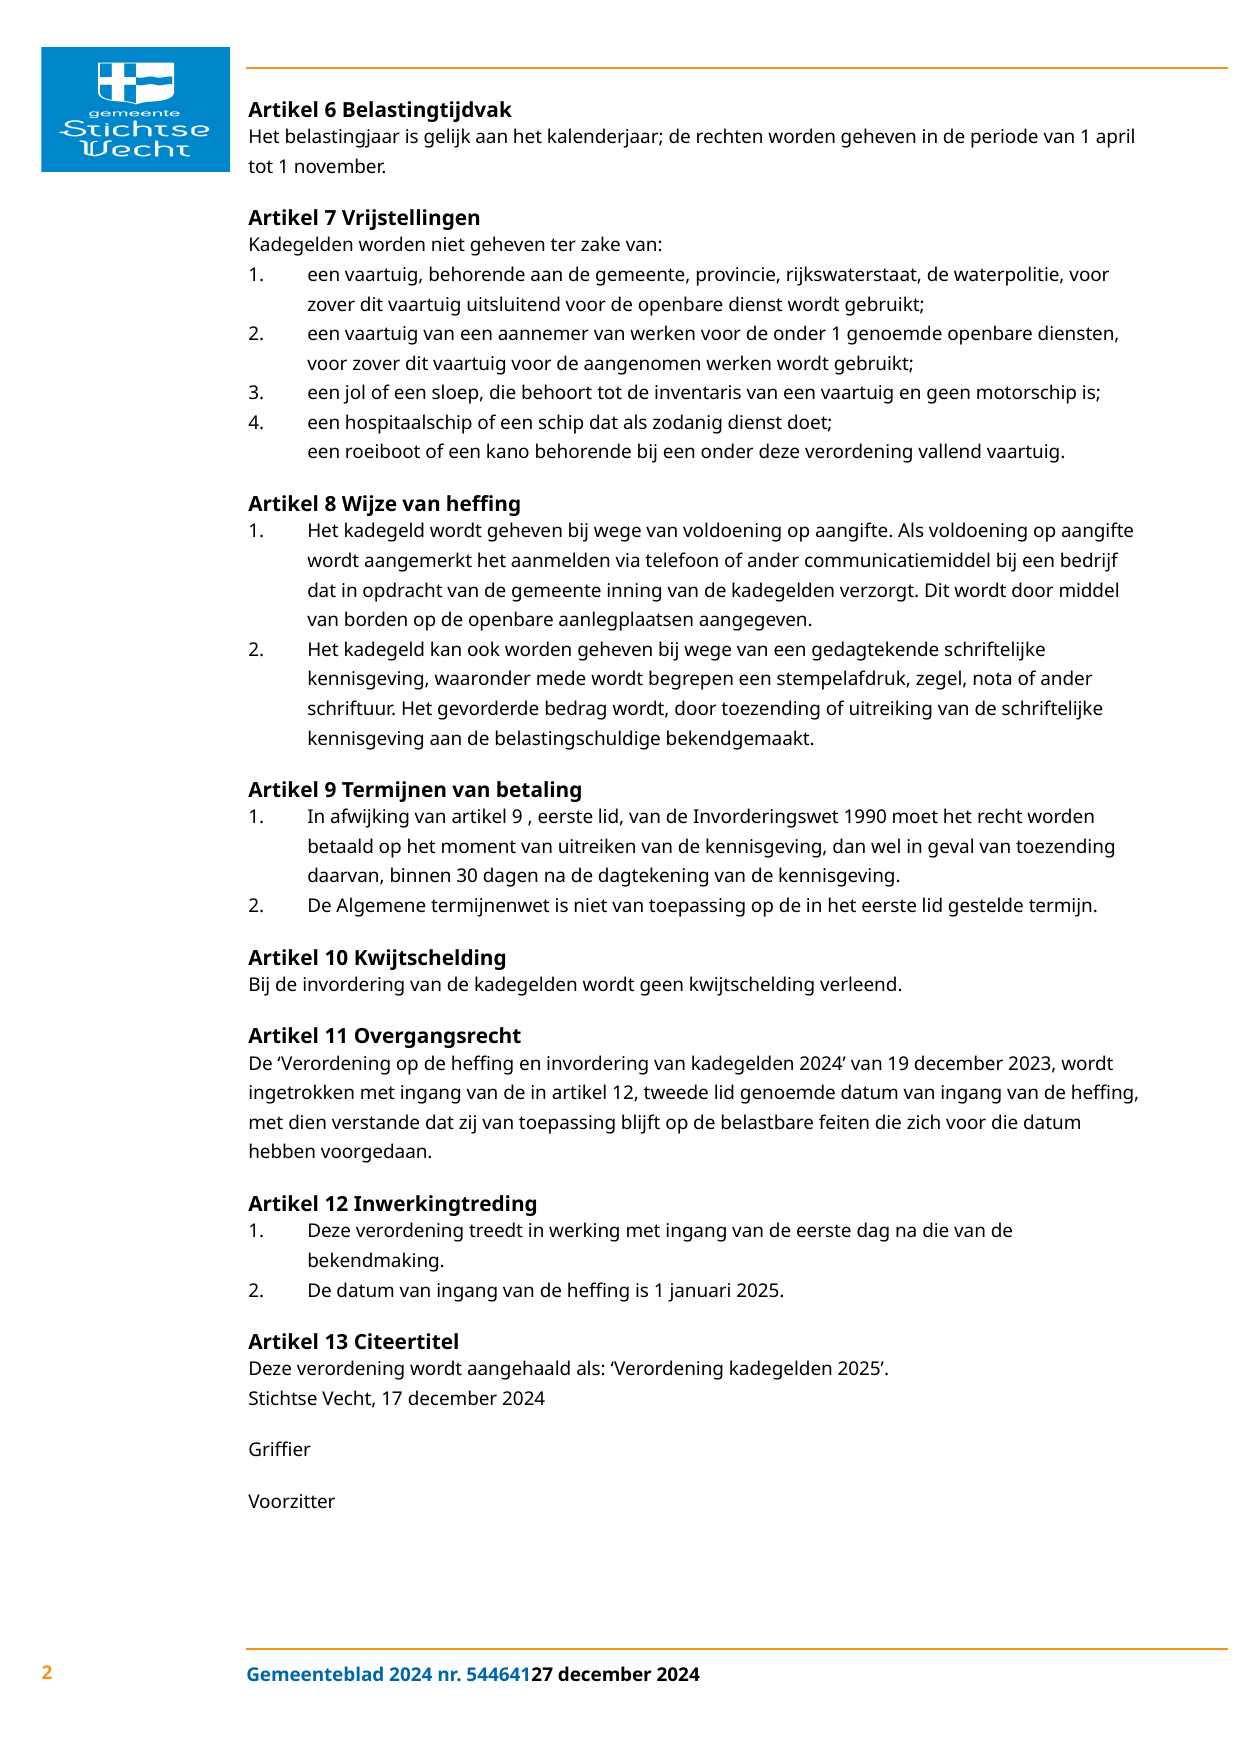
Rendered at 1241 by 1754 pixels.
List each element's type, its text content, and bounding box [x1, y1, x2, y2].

text Artikel 13 Citeertitel [248, 1327, 1152, 1356]
text Griffier [248, 1437, 1152, 1462]
list De datum van ingang van de heffing is 1 januari 2025. [248, 1277, 1152, 1302]
list een vaartuig, behorende aan de gemeente, provincie, rijkswaterstaat, de waterpolitie, voor zover dit vaartuig uitsluitend voor de openbare dienst wordt gebruikt; [248, 261, 1152, 317]
text Artikel 7 Vrijstellingen [248, 203, 1152, 232]
list een hospitaalschip of een schip dat als zodanig dienst doet; [248, 409, 1152, 435]
list een roeiboot of een kano behorende bij een onder deze verordening vallend vaartuig. [248, 439, 1152, 464]
text Artikel 11 Overgangsrecht [248, 1022, 1152, 1050]
text Het belastingjaar is gelijk aan het kalenderjaar; de rechten worden geheven in de periode van 1 april tot 1 november. [248, 123, 1152, 178]
text Artikel 6 Belastingtijdvak [248, 95, 1152, 123]
text Artikel 10 Kwijtschelding [248, 943, 1152, 971]
text Deze verordening wordt aangehaald als: ‘Verordening kadegelden 2025’. [248, 1356, 1152, 1381]
text De ‘Verordening op de heffing en invordering van kadegelden 2024’ van 19 december 2023, wordt ingetrokken met ingang van de in artikel 12, tweede lid genoemde datum van ingang van de heffing, met dien verstande dat zij van toepassing blijft op de belastbare feiten die zich voor die datum hebben voorgedaan. [248, 1050, 1152, 1164]
text Artikel 9 Termijnen van betaling [248, 775, 1152, 803]
text Stichtse Vecht, 17 december 2024 [248, 1385, 1152, 1411]
text Artikel 8 Wijze van heffing [248, 489, 1152, 518]
text Artikel 12 Inwerkingtreding [248, 1189, 1152, 1218]
list Deze verordening treedt in werking met ingang van de eerste dag na die van de bekendmaking. [248, 1218, 1152, 1273]
text Kadegelden worden niet geheven ter zake van: [248, 232, 1152, 257]
list Het kadegeld kan ook worden geheven bij wege van een gedagtekende schriftelijke kennisgeving, waaronder mede wordt begrepen een stempelafdruk, zegel, nota of ander schriftuur. Het gevorderde bedrag wordt, door toezending of uitreiking van de schriftelijke kennisgeving aan de belastingschuldige bekendgemaakt. [248, 636, 1152, 750]
list De Algemene termijnenwet is niet van toepassing op de in het eerste lid gestelde termijn. [248, 892, 1152, 918]
list een jol of een sloep, die behoort tot de inventaris van een vaartuig en geen motorschip is; [248, 379, 1152, 405]
text Bij de invordering van de kadegelden wordt geen kwijtschelding verleend. [248, 971, 1152, 997]
picture [99, 63, 135, 101]
text Voorzitter [248, 1488, 1152, 1514]
list Het kadegeld wordt geheven bij wege van voldoening op aangifte. Als voldoening op aangifte wordt aangemerkt het aanmelden via telefoon of ander communicatiemiddel bij een bedrijf dat in opdracht van de gemeente inning van de kadegelden verzorgt. Dit wordt door middel van borden op de openbare aanlegplaatsen aangegeven. [248, 518, 1152, 632]
list In afwijking van artikel 9 , eerste lid, van de Invorderingswet 1990 moet het recht worden betaald op het moment van uitreiken van de kennisgeving, dan wel in geval van toezending daarvan, binnen 30 dagen na de dagtekening van de kennisgeving. [248, 803, 1152, 888]
list een vaartuig van een aannemer van werken voor de onder 1 genoemde openbare diensten, voor zover dit vaartuig voor de aangenomen werken wordt gebruikt; [248, 320, 1152, 376]
picture [137, 63, 174, 103]
